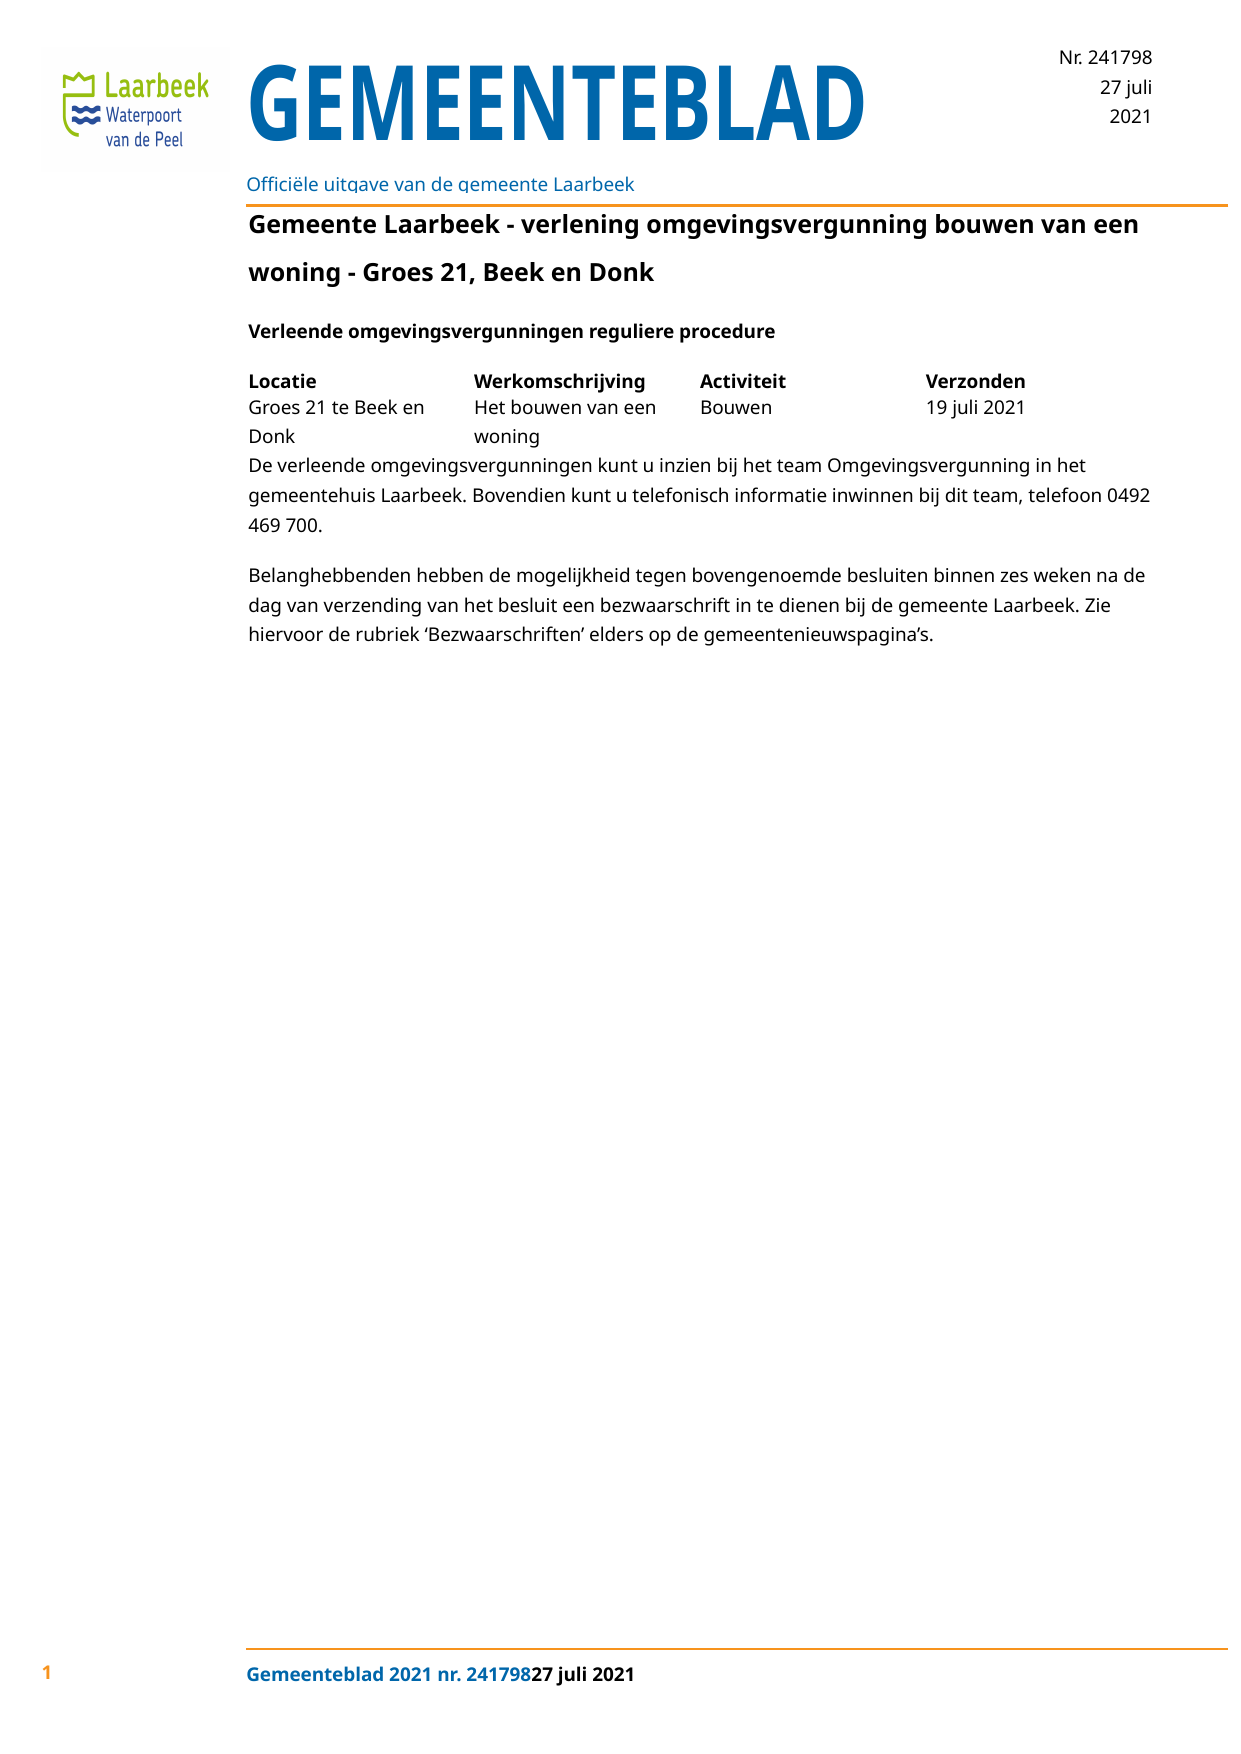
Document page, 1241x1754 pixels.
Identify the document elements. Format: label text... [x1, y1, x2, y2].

table_cell Groes 21 te Beek en Donk [248, 394, 474, 449]
table_header Activiteit [700, 369, 926, 394]
table_cell Het bouwen van een woning [474, 394, 700, 449]
table_header Verzonden [926, 369, 1152, 394]
text Verleende omgevingsvergunningen reguliere procedure [248, 318, 1152, 344]
text Belanghebbenden hebben de mogelijkheid tegen bovengenoemde besluiten binnen zes weken na de dag van verzending van het besluit een bezwaarschrift in te dienen bij de gemeente Laarbeek. Zie hiervoor de rubriek ‘Bezwaarschriften’ elders op de gemeentenieuwspagina’s. [248, 562, 1152, 647]
table_cell 19 juli 2021 [926, 394, 1152, 449]
picture [41, 47, 231, 172]
text De verleende omgevingsvergunningen kunt u inzien bij het team Omgevingsvergunning in het gemeentehuis Laarbeek. Bovendien kunt u telefonisch informatie inwinnen bij dit team, telefoon 0492 469 700. [248, 453, 1152, 538]
text Gemeente Laarbeek - verlening omgevingsvergunning bouwen van een woning - Groes 21, Beek en Donk [248, 207, 1152, 288]
table_cell Bouwen [700, 394, 926, 449]
table_header Locatie [248, 369, 474, 394]
table_header Werkomschrijving [474, 369, 700, 394]
